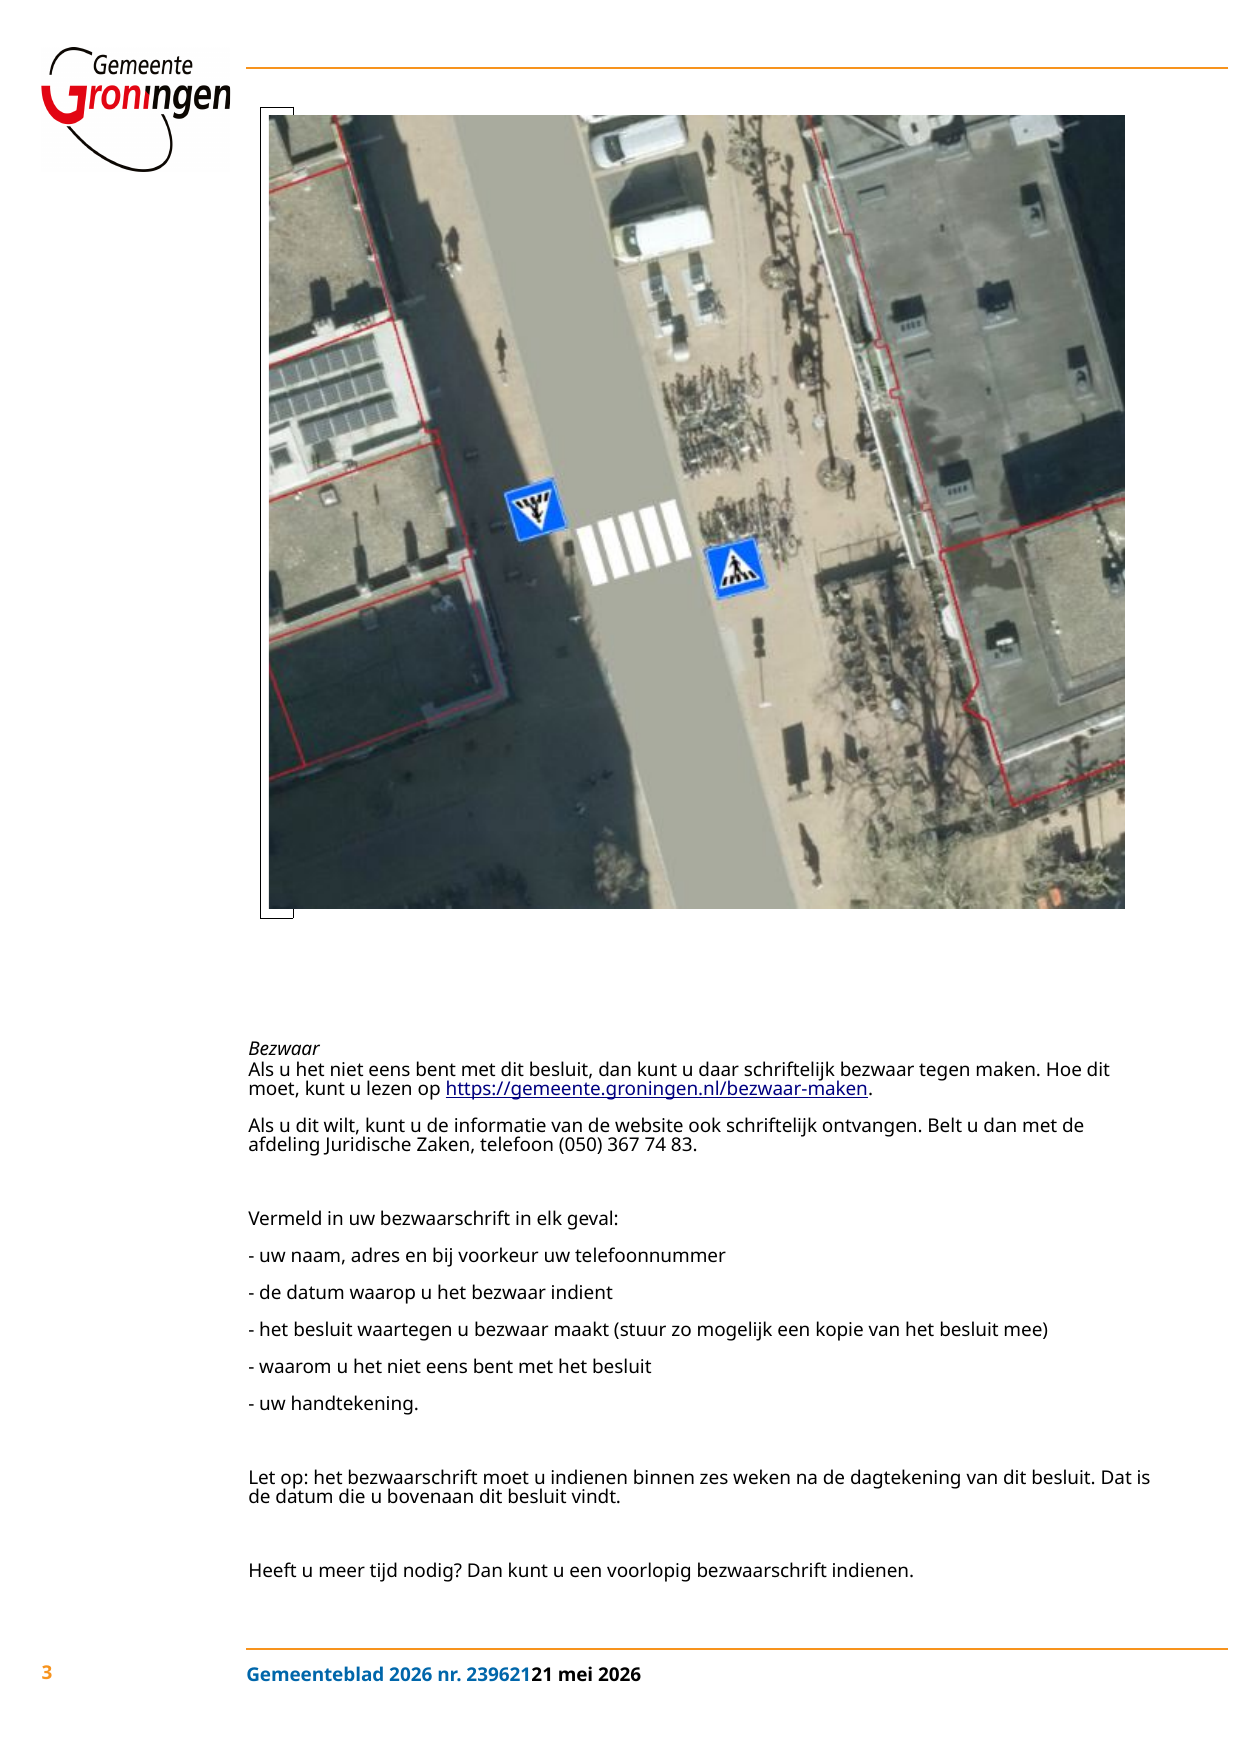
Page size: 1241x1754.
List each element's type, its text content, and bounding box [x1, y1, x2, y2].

picture [268, 115, 1125, 909]
text Let op: het bezwaarschrift moet u indienen binnen zes weken na de dagtekening van dit besluit. Dat is de datum die u bovenaan dit besluit vindt. [248, 1469, 1152, 1507]
text - uw naam, adres en bij voorkeur uw telefoonnummer [248, 1247, 1152, 1266]
text Vermeld in uw bezwaarschrift in elk geval: [248, 1210, 1152, 1229]
text Als u het niet eens bent met dit besluit, dan kunt u daar schriftelijk bezwaar tegen maken. Hoe dit moet, kunt u lezen op https://gemeente.groningen.nl/bezwaar-maken. [248, 1061, 1152, 1099]
text - waarom u het niet eens bent met het besluit [248, 1358, 1152, 1377]
text - uw handtekening. [248, 1395, 1152, 1414]
text - de datum waarop u het bezwaar indient [248, 1284, 1152, 1303]
text Heeft u meer tijd nodig? Dan kunt u een voorlopig bezwaarschrift indienen. [248, 1562, 1152, 1581]
text - het besluit waartegen u bezwaar maakt (stuur zo mogelijk een kopie van het besluit mee) [248, 1321, 1152, 1340]
picture [41, 47, 231, 172]
text Bezwaar [248, 1035, 1152, 1061]
text Als u dit wilt, kunt u de informatie van de website ook schriftelijk ontvangen. Belt u dan met de afdeling Juridische Zaken, telefoon (050) 367 74 83. [248, 1117, 1152, 1155]
